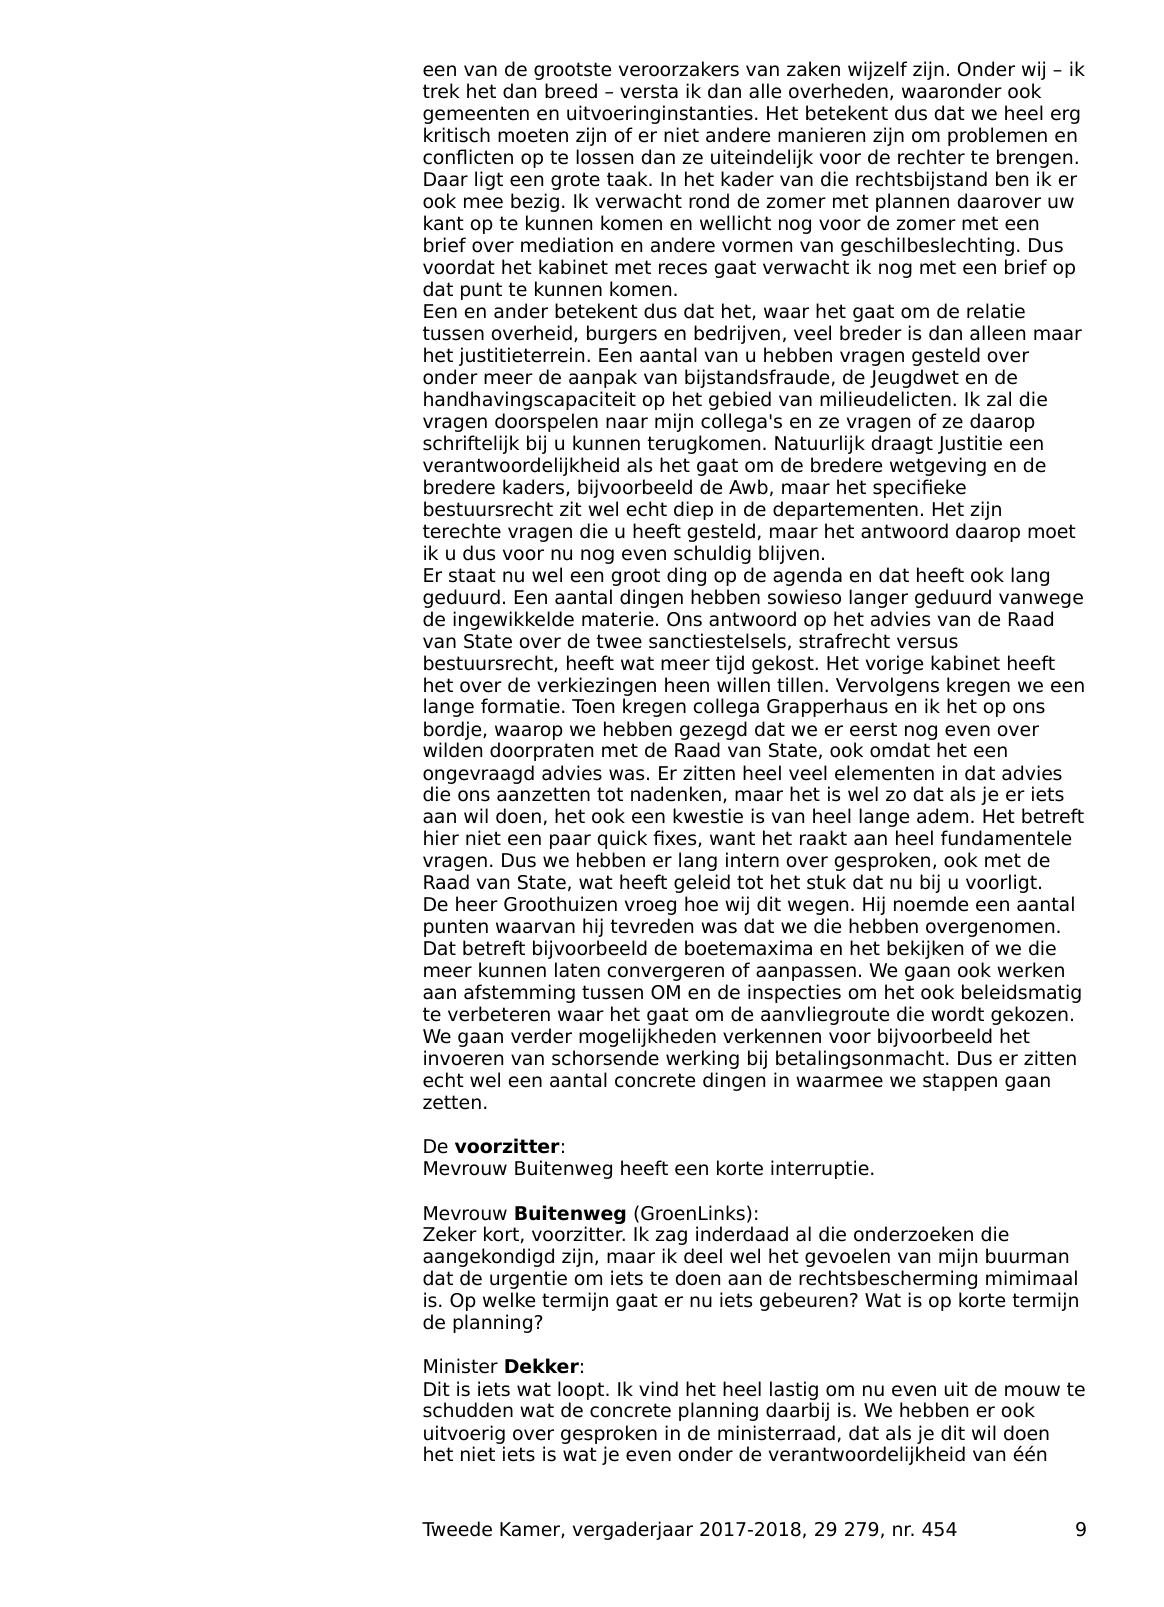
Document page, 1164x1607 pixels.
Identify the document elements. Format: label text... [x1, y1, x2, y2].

text De voorzitter: [422, 1136, 1087, 1158]
text Dit is iets wat loopt. Ik vind het heel lastig om nu even uit de mouw te schudden wat de concrete planning daarbij is. We hebben er ook uitvoerig over gesproken in de ministerraad, dat als je dit wil doen het niet iets is wat je even onder de verantwoordelijkheid van één [422, 1378, 1087, 1466]
text Minister Dekker: [422, 1356, 1087, 1378]
text Zeker kort, voorzitter. Ik zag inderdaad al die onderzoeken die aangekondigd zijn, maar ik deel wel het gevoelen van mijn buurman dat de urgentie om iets te doen aan de rechtsbescherming mimimaal is. Op welke termijn gaat er nu iets gebeuren? Wat is op korte termijn de planning? [422, 1224, 1087, 1334]
text Er staat nu wel een groot ding op de agenda en dat heeft ook lang geduurd. Een aantal dingen hebben sowieso langer geduurd vanwege de ingewikkelde materie. Ons antwoord op het advies van de Raad van State over de twee sanctiestelsels, strafrecht versus bestuursrecht, heeft wat meer tijd gekost. Het vorige kabinet heeft het over de verkiezingen heen willen tillen. Vervolgens kregen we een lange formatie. Toen kregen collega Grapperhaus en ik het op ons bordje, waarop we hebben gezegd dat we er eerst nog even over wilden doorpraten met de Raad van State, ook omdat het een ongevraagd advies was. Er zitten heel veel elementen in dat advies die ons aanzetten tot nadenken, maar het is wel zo dat als je er iets aan wil doen, het ook een kwestie is van heel lange adem. Het betreft hier niet een paar quick fixes, want het raakt aan heel fundamentele vragen. Dus we hebben er lang intern over gesproken, ook met de Raad van State, wat heeft geleid tot het stuk dat nu bij u voorligt. [422, 564, 1087, 894]
text De heer Groothuizen vroeg hoe wij dit wegen. Hij noemde een aantal punten waarvan hij tevreden was dat we die hebben overgenomen. Dat betreft bijvoorbeeld de boetemaxima en het bekijken of we die meer kunnen laten convergeren of aanpassen. We gaan ook werken aan afstemming tussen OM en de inspecties om het ook beleidsmatig te verbeteren waar het gaat om de aanvliegroute die wordt gekozen. We gaan verder mogelijkheden verkennen voor bijvoorbeeld het invoeren van schorsende werking bij betalingsonmacht. Dus er zitten echt wel een aantal concrete dingen in waarmee we stappen gaan zetten. [422, 894, 1087, 1114]
text Mevrouw Buitenweg (GroenLinks): [422, 1202, 1087, 1224]
text Een en ander betekent dus dat het, waar het gaat om de relatie tussen overheid, burgers en bedrijven, veel breder is dan alleen maar het justitieterrein. Een aantal van u hebben vragen gesteld over onder meer de aanpak van bijstandsfraude, de Jeugdwet en de handhavingscapaciteit op het gebied van milieudelicten. Ik zal die vragen doorspelen naar mijn collega's en ze vragen of ze daarop schriftelijk bij u kunnen terugkomen. Natuurlijk draagt Justitie een verantwoordelijkheid als het gaat om de bredere wetgeving en de bredere kaders, bijvoorbeeld de Awb, maar het specifieke bestuursrecht zit wel echt diep in de departementen. Het zijn terechte vragen die u heeft gesteld, maar het antwoord daarop moet ik u dus voor nu nog even schuldig blijven. [422, 301, 1087, 564]
text Mevrouw Buitenweg heeft een korte interruptie. [422, 1158, 1087, 1180]
text een van de grootste veroorzakers van zaken wijzelf zijn. Onder wij – ik trek het dan breed – versta ik dan alle overheden, waaronder ook gemeenten en uitvoeringinstanties. Het betekent dus dat we heel erg kritisch moeten zijn of er niet andere manieren zijn om problemen en conflicten op te lossen dan ze uiteindelijk voor de rechter te brengen. Daar ligt een grote taak. In het kader van die rechtsbijstand ben ik er ook mee bezig. Ik verwacht rond de zomer met plannen daarover uw kant op te kunnen komen en wellicht nog voor de zomer met een brief over mediation en andere vormen van geschilbeslechting. Dus voordat het kabinet met reces gaat verwacht ik nog met een brief op dat punt te kunnen komen. [422, 59, 1087, 301]
